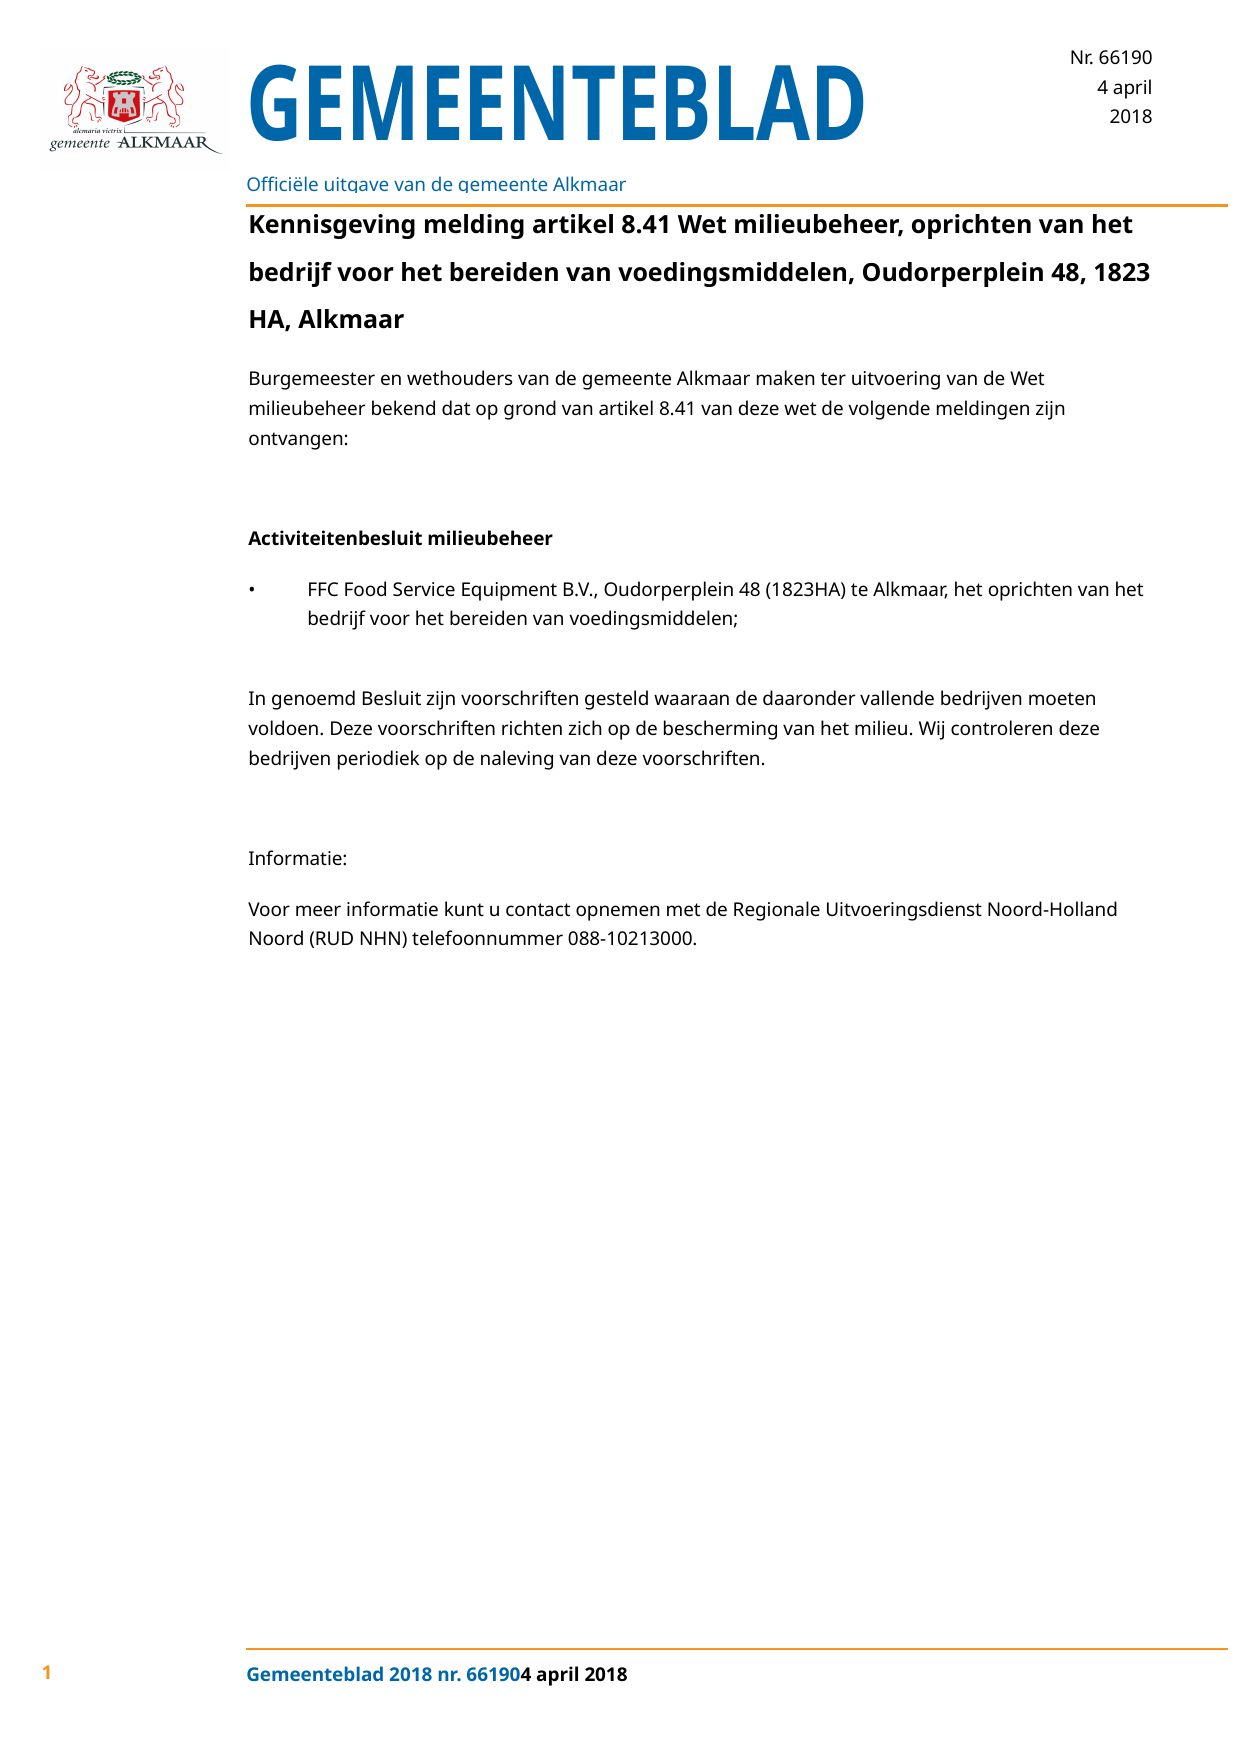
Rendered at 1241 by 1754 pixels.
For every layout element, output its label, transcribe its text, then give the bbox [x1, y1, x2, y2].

list FFC Food Service Equipment B.V., Oudorperplein 48 (1823HA) te Alkmaar, het oprichten van het bedrijf voor het bereiden van voedingsmiddelen; [248, 576, 1152, 631]
text In genoemd Besluit zijn voorschriften gesteld waaraan de daaronder vallende bedrijven moeten voldoen. Deze voorschriften richten zich op de bescherming van het milieu. Wij controleren deze bedrijven periodiek op de naleving van deze voorschriften. [248, 686, 1152, 770]
text Voor meer informatie kunt u contact opnemen met de Regionale Uitvoeringsdienst Noord-Holland Noord (RUD NHN) telefoonnummer 088-10213000. [248, 896, 1152, 951]
text Kennisgeving melding artikel 8.41 Wet milieubeheer, oprichten van het bedrijf voor het bereiden van voedingsmiddelen, Oudorperplein 48, 1823 HA, Alkmaar [248, 207, 1152, 336]
text Informatie: [248, 846, 1152, 871]
text Burgemeester en wethouders van de gemeente Alkmaar maken ter uitvoering van de Wet milieubeheer bekend dat op grond van artikel 8.41 van deze wet de volgende meldingen zijn ontvangen: [248, 366, 1152, 450]
picture [41, 47, 231, 172]
text Activiteitenbesluit milieubeheer [248, 526, 1152, 551]
